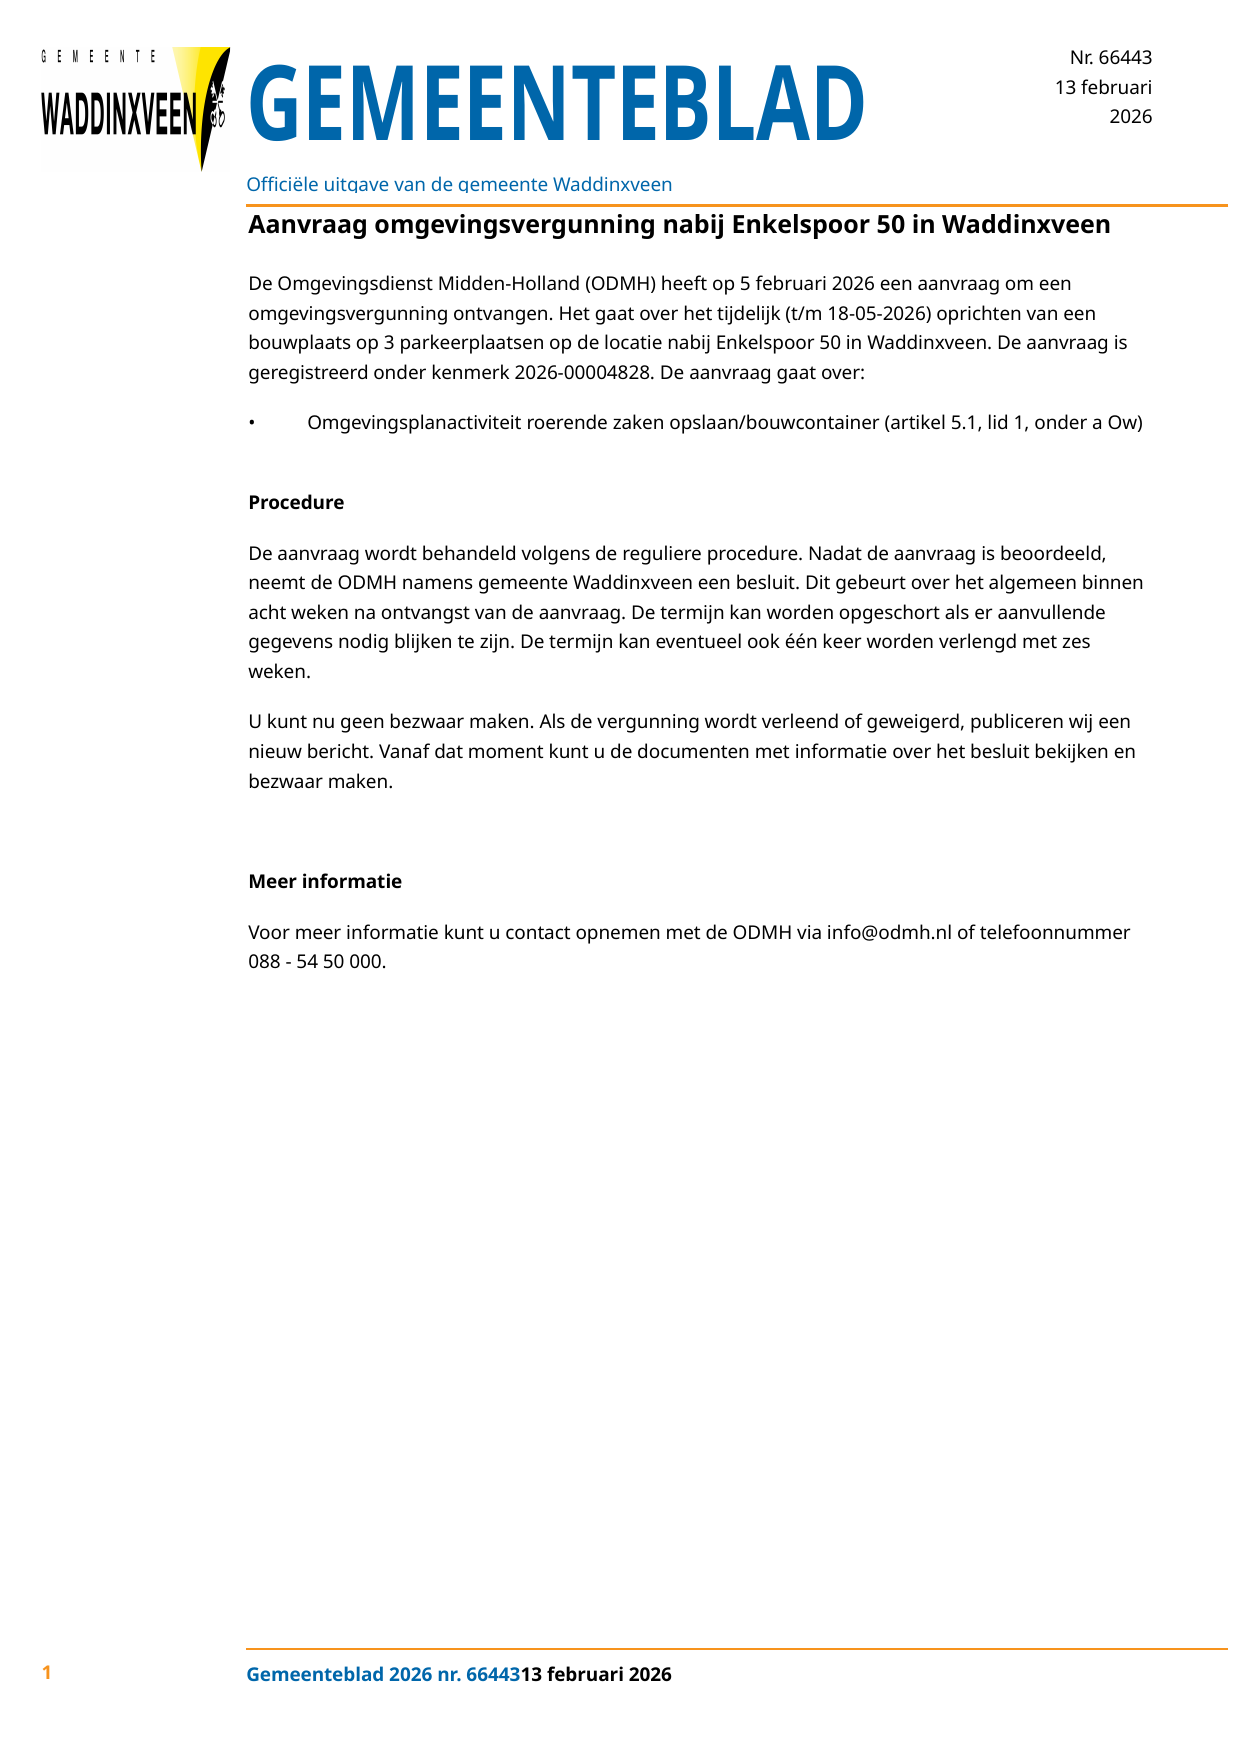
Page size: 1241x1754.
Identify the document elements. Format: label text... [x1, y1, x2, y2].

list Omgevingsplanactiviteit roerende zaken opslaan/bouwcontainer (artikel 5.1, lid 1, onder a Ow) [248, 409, 1152, 435]
text Procedure [248, 489, 1152, 515]
text De Omgevingsdienst Midden-Holland (ODMH) heeft op 5 februari 2026 een aanvraag om een omgevingsvergunning ontvangen. Het gaat over het tijdelijk (t/m 18-05-2026) oprichten van een bouwplaats op 3 parkeerplaatsen op de locatie nabij Enkelspoor 50 in Waddinxveen. De aanvraag is geregistreerd onder kenmerk 2026-00004828. De aanvraag gaat over: [248, 270, 1152, 385]
text U kunt nu geen bezwaar maken. Als de vergunning wordt verleend of geweigerd, publiceren wij een nieuw bericht. Vanaf dat moment kunt u de documenten met informatie over het besluit bekijken en bezwaar maken. [248, 709, 1152, 793]
text Voor meer informatie kunt u contact opnemen met de ODMH via info@odmh.nl of telefoonnummer 088 - 54 50 000. [248, 919, 1152, 974]
text Meer informatie [248, 869, 1152, 894]
picture [41, 47, 231, 172]
text De aanvraag wordt behandeld volgens de reguliere procedure. Nadat de aanvraag is beoordeeld, neemt de ODMH namens gemeente Waddinxveen een besluit. Dit gebeurt over het algemeen binnen acht weken na ontvangst van de aanvraag. De termijn kan worden opgeschort als er aanvullende gegevens nodig blijken te zijn. De termijn kan eventueel ook één keer worden verlengd met zes weken. [248, 540, 1152, 684]
text Aanvraag omgevingsvergunning nabij Enkelspoor 50 in Waddinxveen [248, 207, 1152, 241]
